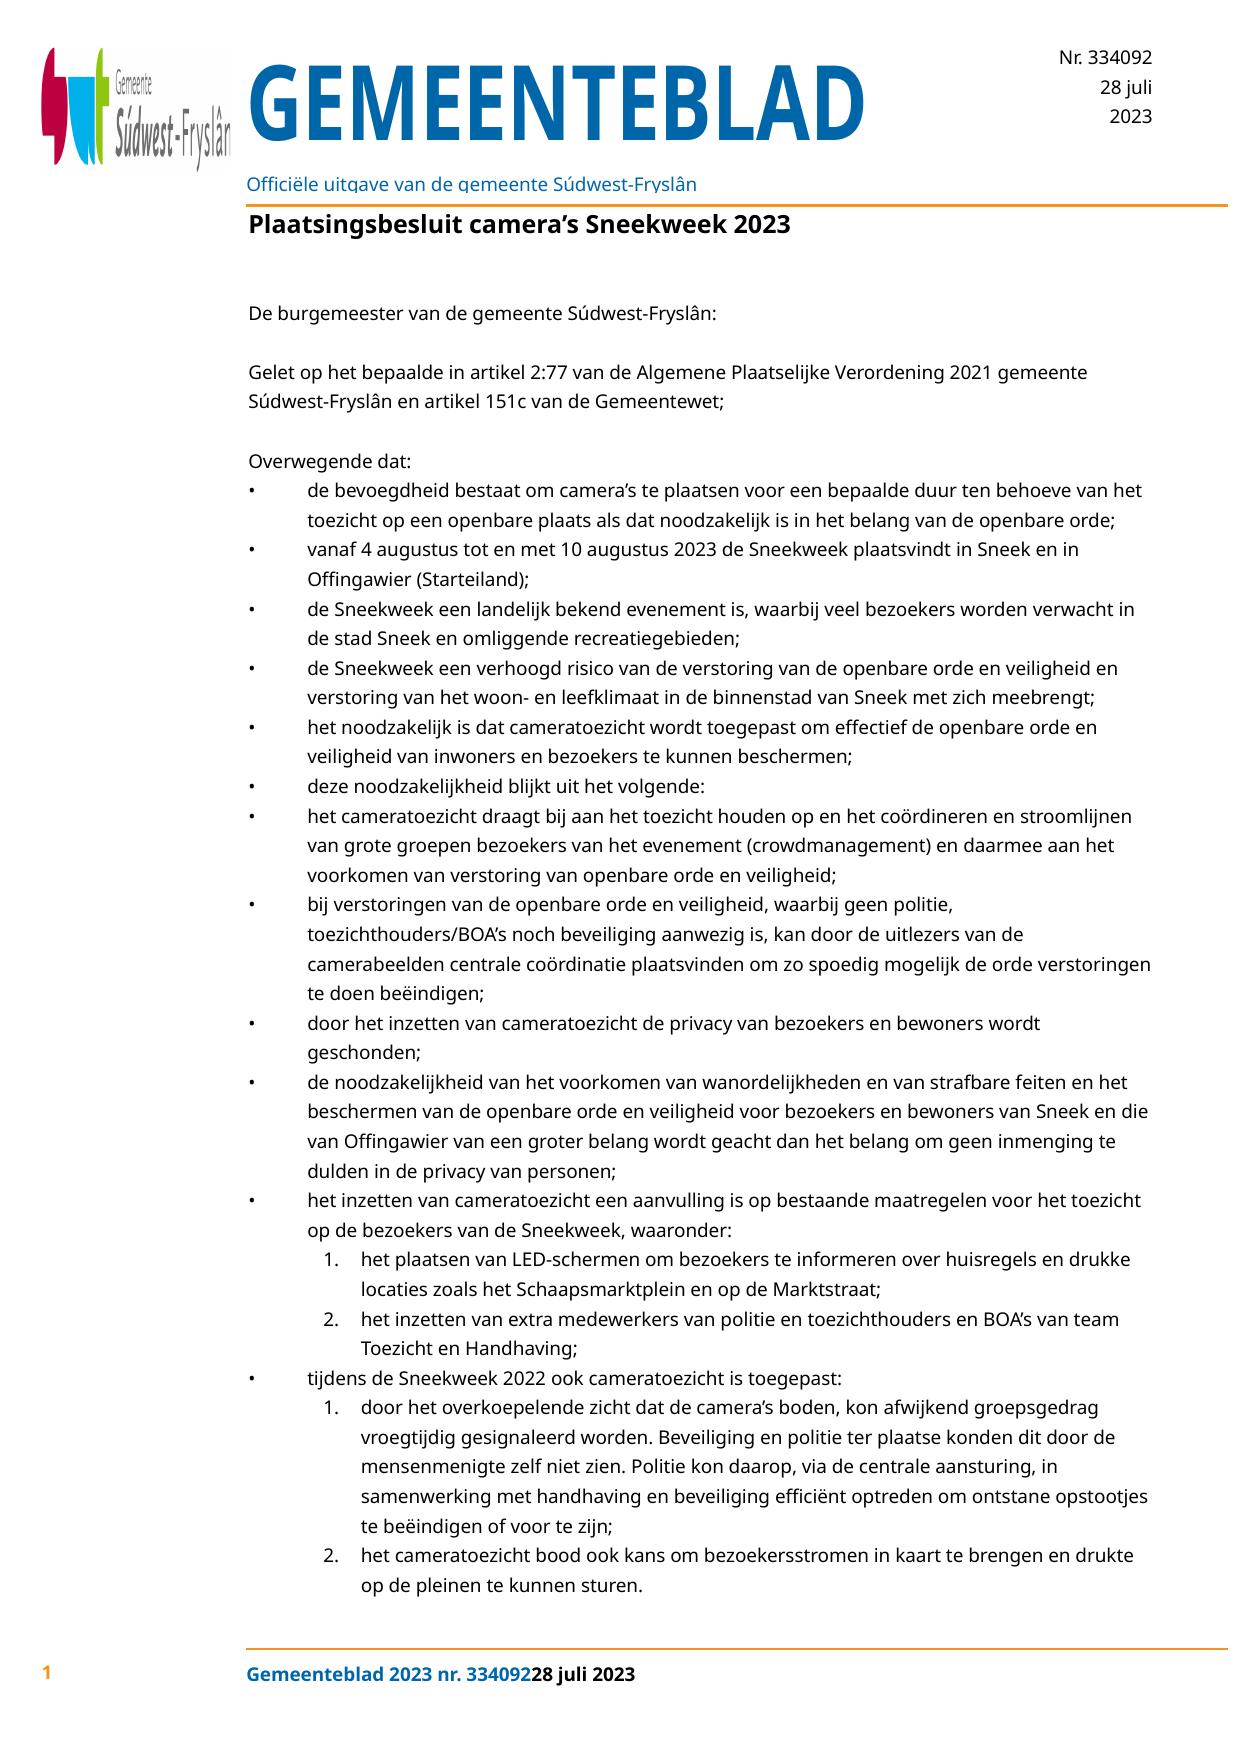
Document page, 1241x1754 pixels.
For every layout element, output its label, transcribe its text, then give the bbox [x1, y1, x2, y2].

text De burgemeester van de gemeente Súdwest-Fryslân: [248, 300, 1152, 326]
list door het overkoepelende zicht dat de camera’s boden, kon afwijkend groepsgedrag vroegtijdig gesignaleerd worden. Beveiliging en politie ter plaatse konden dit door de mensenmenigte zelf niet zien. Politie kon daarop, via de centrale aansturing, in samenwerking met handhaving en beveiliging efficiënt optreden om ontstane opstootjes te beëindigen of voor te zijn; [323, 1394, 1152, 1538]
list het inzetten van cameratoezicht een aanvulling is op bestaande maatregelen voor het toezicht op de bezoekers van de Sneekweek, waaronder: [248, 1187, 1152, 1243]
text Overwegende dat: [248, 448, 1152, 473]
list tijdens de Sneekweek 2022 ook cameratoezicht is toegepast: [248, 1365, 1152, 1391]
list het inzetten van extra medewerkers van politie en toezichthouders en BOA’s van team Toezicht en Handhaving; [323, 1306, 1152, 1361]
list het cameratoezicht bood ook kans om bezoekersstromen in kaart te brengen en drukte op de pleinen te kunnen sturen. [323, 1542, 1152, 1598]
text Plaatsingsbesluit camera’s Sneekweek 2023 [248, 207, 1152, 241]
list de Sneekweek een verhoogd risico van de verstoring van de openbare orde en veiligheid en verstoring van het woon- en leefklimaat in de binnenstad van Sneek met zich meebrengt; [248, 655, 1152, 710]
list de noodzakelijkheid van het voorkomen van wanordelijkheden en van strafbare feiten en het beschermen van de openbare orde en veiligheid voor bezoekers en bewoners van Sneek en die van Offingawier van een groter belang wordt geacht dan het belang om geen inmenging te dulden in de privacy van personen; [248, 1069, 1152, 1183]
list het plaatsen van LED-schermen om bezoekers te informeren over huisregels en drukke locaties zoals het Schaapsmarktplein en op de Marktstraat; [323, 1247, 1152, 1302]
list door het inzetten van cameratoezicht de privacy van bezoekers en bewoners wordt geschonden; [248, 1010, 1152, 1065]
list bij verstoringen van de openbare orde en veiligheid, waarbij geen politie, toezichthouders/BOA’s noch beveiliging aanwezig is, kan door de uitlezers van de camerabeelden centrale coördinatie plaatsvinden om zo spoedig mogelijk de orde verstoringen te doen beëindigen; [248, 892, 1152, 1006]
list het noodzakelijk is dat cameratoezicht wordt toegepast om effectief de openbare orde en veiligheid van inwoners en bezoekers te kunnen beschermen; [248, 714, 1152, 769]
list de bevoegdheid bestaat om camera’s te plaatsen voor een bepaalde duur ten behoeve van het toezicht op een openbare plaats als dat noodzakelijk is in het belang van de openbare orde; [248, 477, 1152, 533]
list de Sneekweek een landelijk bekend evenement is, waarbij veel bezoekers worden verwacht in de stad Sneek en omliggende recreatiegebieden; [248, 596, 1152, 651]
text Gelet op het bepaalde in artikel 2:77 van de Algemene Plaatselijke Verordening 2021 gemeente Súdwest-Fryslân en artikel 151c van de Gemeentewet; [248, 359, 1152, 414]
list vanaf 4 augustus tot en met 10 augustus 2023 de Sneekweek plaatsvindt in Sneek en in Offingawier (Starteiland); [248, 537, 1152, 592]
picture [41, 47, 231, 172]
list het cameratoezicht draagt bij aan het toezicht houden op en het coördineren en stroomlijnen van grote groepen bezoekers van het evenement (crowdmanagement) en daarmee aan het voorkomen van verstoring van openbare orde en veiligheid; [248, 803, 1152, 888]
list deze noodzakelijkheid blijkt uit het volgende: [248, 773, 1152, 799]
